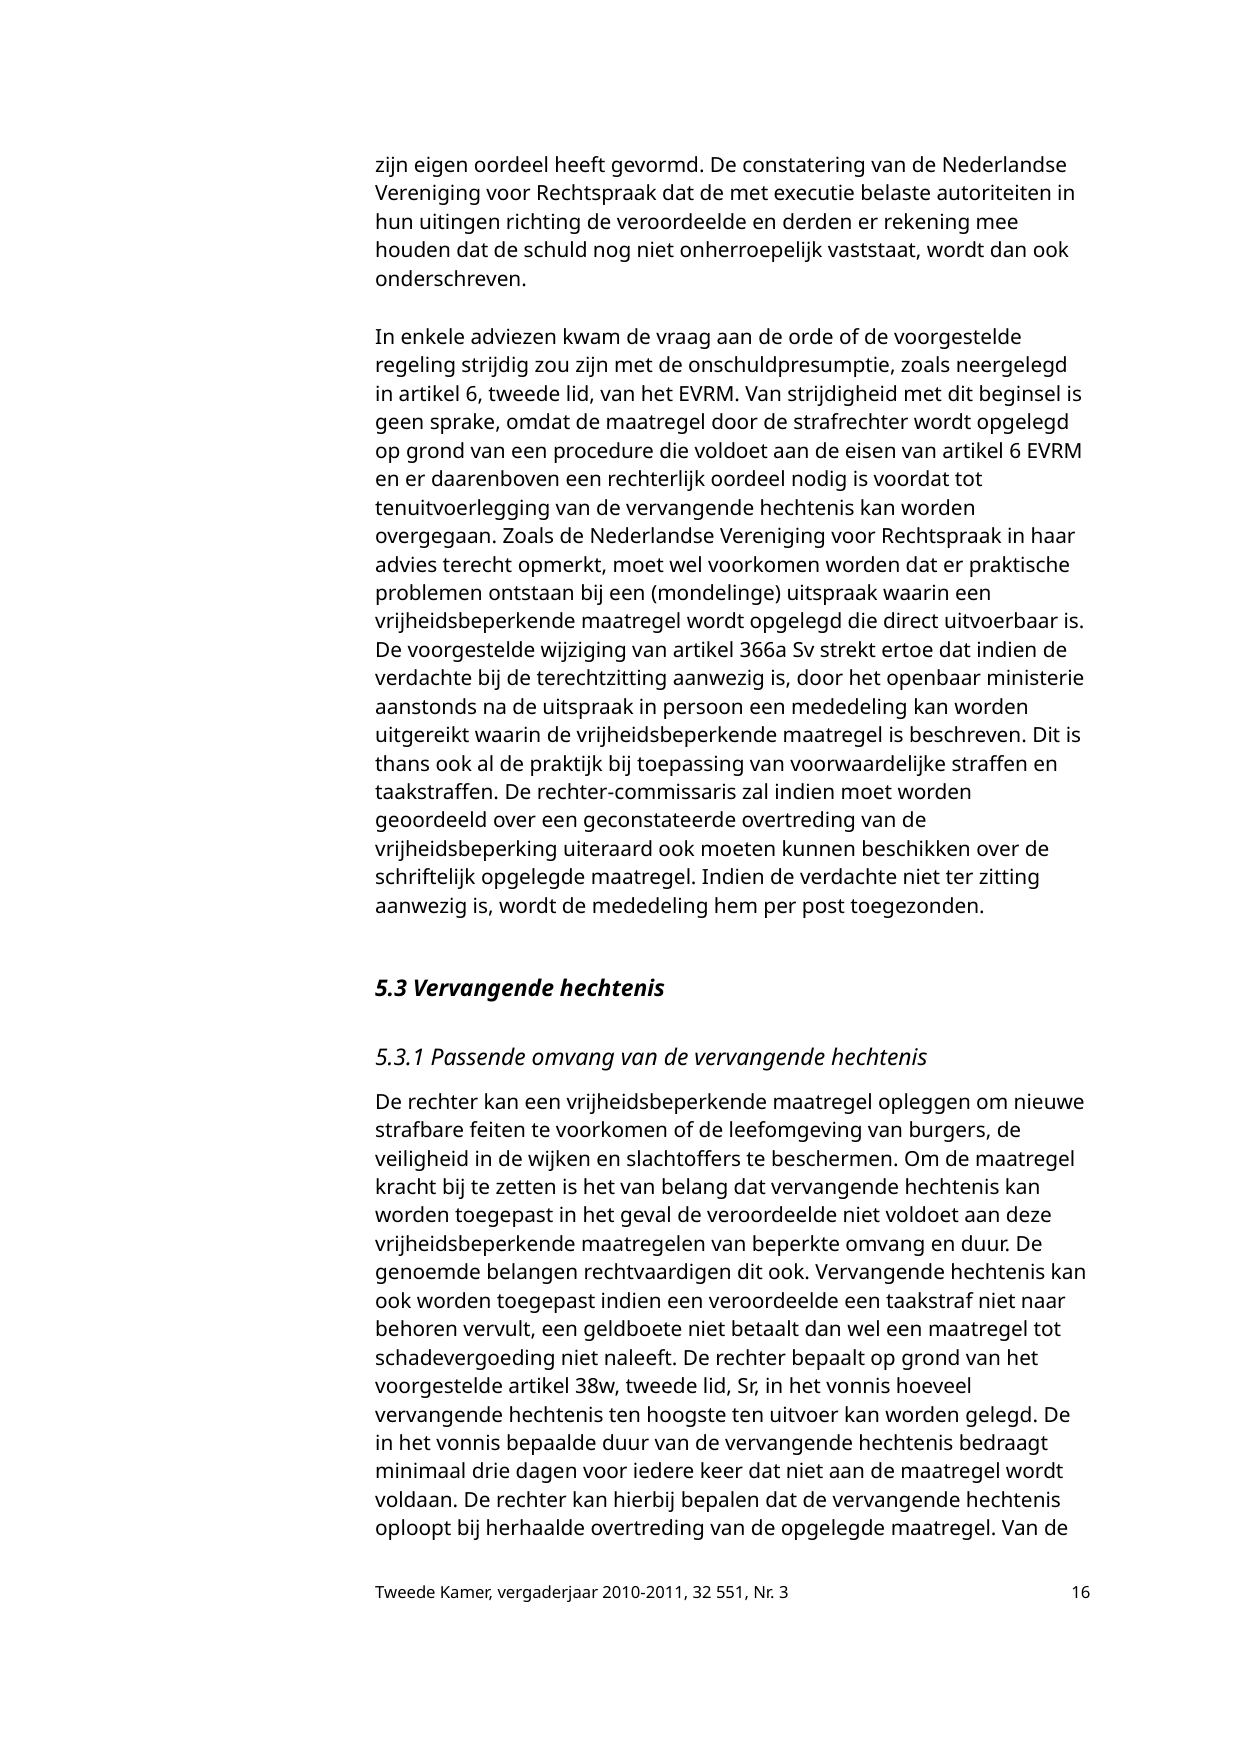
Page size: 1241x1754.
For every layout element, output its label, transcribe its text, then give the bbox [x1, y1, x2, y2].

subtitle 5.3.1 Passende omvang van de vervangende hechtenis [375, 1041, 1090, 1072]
text De rechter kan een vrijheidsbeperkende maatregel opleggen om nieuwe strafbare feiten te voorkomen of de leefomgeving van burgers, de veiligheid in de wijken en slachtoffers te beschermen. Om de maatregel kracht bij te zetten is het van belang dat vervangende hechtenis kan worden toegepast in het geval de veroordeelde niet voldoet aan deze vrijheidsbeperkende maatregelen van beperkte omvang en duur. De genoemde belangen rechtvaardigen dit ook. Vervangende hechtenis kan ook worden toegepast indien een veroordeelde een taakstraf niet naar behoren vervult, een geldboete niet betaalt dan wel een maatregel tot schadevergoeding niet naleeft. De rechter bepaalt op grond van het voorgestelde artikel 38w, tweede lid, Sr, in het vonnis hoeveel vervangende hechtenis ten hoogste ten uitvoer kan worden gelegd. De in het vonnis bepaalde duur van de vervangende hechtenis bedraagt minimaal drie dagen voor iedere keer dat niet aan de maatregel wordt voldaan. De rechter kan hierbij bepalen dat de vervangende hechtenis oploopt bij herhaalde overtreding van de opgelegde maatregel. Van de [375, 1087, 1090, 1542]
text zijn eigen oordeel heeft gevormd. De constatering van de Nederlandse Vereniging voor Rechtspraak dat de met executie belaste autoriteiten in hun uitingen richting de veroordeelde en derden er rekening mee houden dat de schuld nog niet onherroepelijk vaststaat, wordt dan ook onderschreven. [375, 150, 1090, 292]
subtitle 5.3 Vervangende hechtenis [375, 972, 1090, 1003]
text In enkele adviezen kwam de vraag aan de orde of de voorgestelde regeling strijdig zou zijn met de onschuldpresumptie, zoals neergelegd in artikel 6, tweede lid, van het EVRM. Van strijdigheid met dit beginsel is geen sprake, omdat de maatregel door de strafrechter wordt opgelegd op grond van een procedure die voldoet aan de eisen van artikel 6 EVRM en er daarenboven een rechterlijk oordeel nodig is voordat tot tenuitvoerlegging van de vervangende hechtenis kan worden overgegaan. Zoals de Nederlandse Vereniging voor Rechtspraak in haar advies terecht opmerkt, moet wel voorkomen worden dat er praktische problemen ontstaan bij een (mondelinge) uitspraak waarin een vrijheidsbeperkende maatregel wordt opgelegd die direct uitvoerbaar is. De voorgestelde wijziging van artikel 366a Sv strekt ertoe dat indien de verdachte bij de terechtzitting aanwezig is, door het openbaar ministerie aanstonds na de uitspraak in persoon een mededeling kan worden uitgereikt waarin de vrijheidsbeperkende maatregel is beschreven. Dit is thans ook al de praktijk bij toepassing van voorwaardelijke straffen en taakstraffen. De rechter-commissaris zal indien moet worden geoordeeld over een geconstateerde overtreding van de vrijheidsbeperking uiteraard ook moeten kunnen beschikken over de schriftelijk opgelegde maatregel. Indien de verdachte niet ter zitting aanwezig is, wordt de mededeling hem per post toegezonden. [375, 322, 1090, 919]
